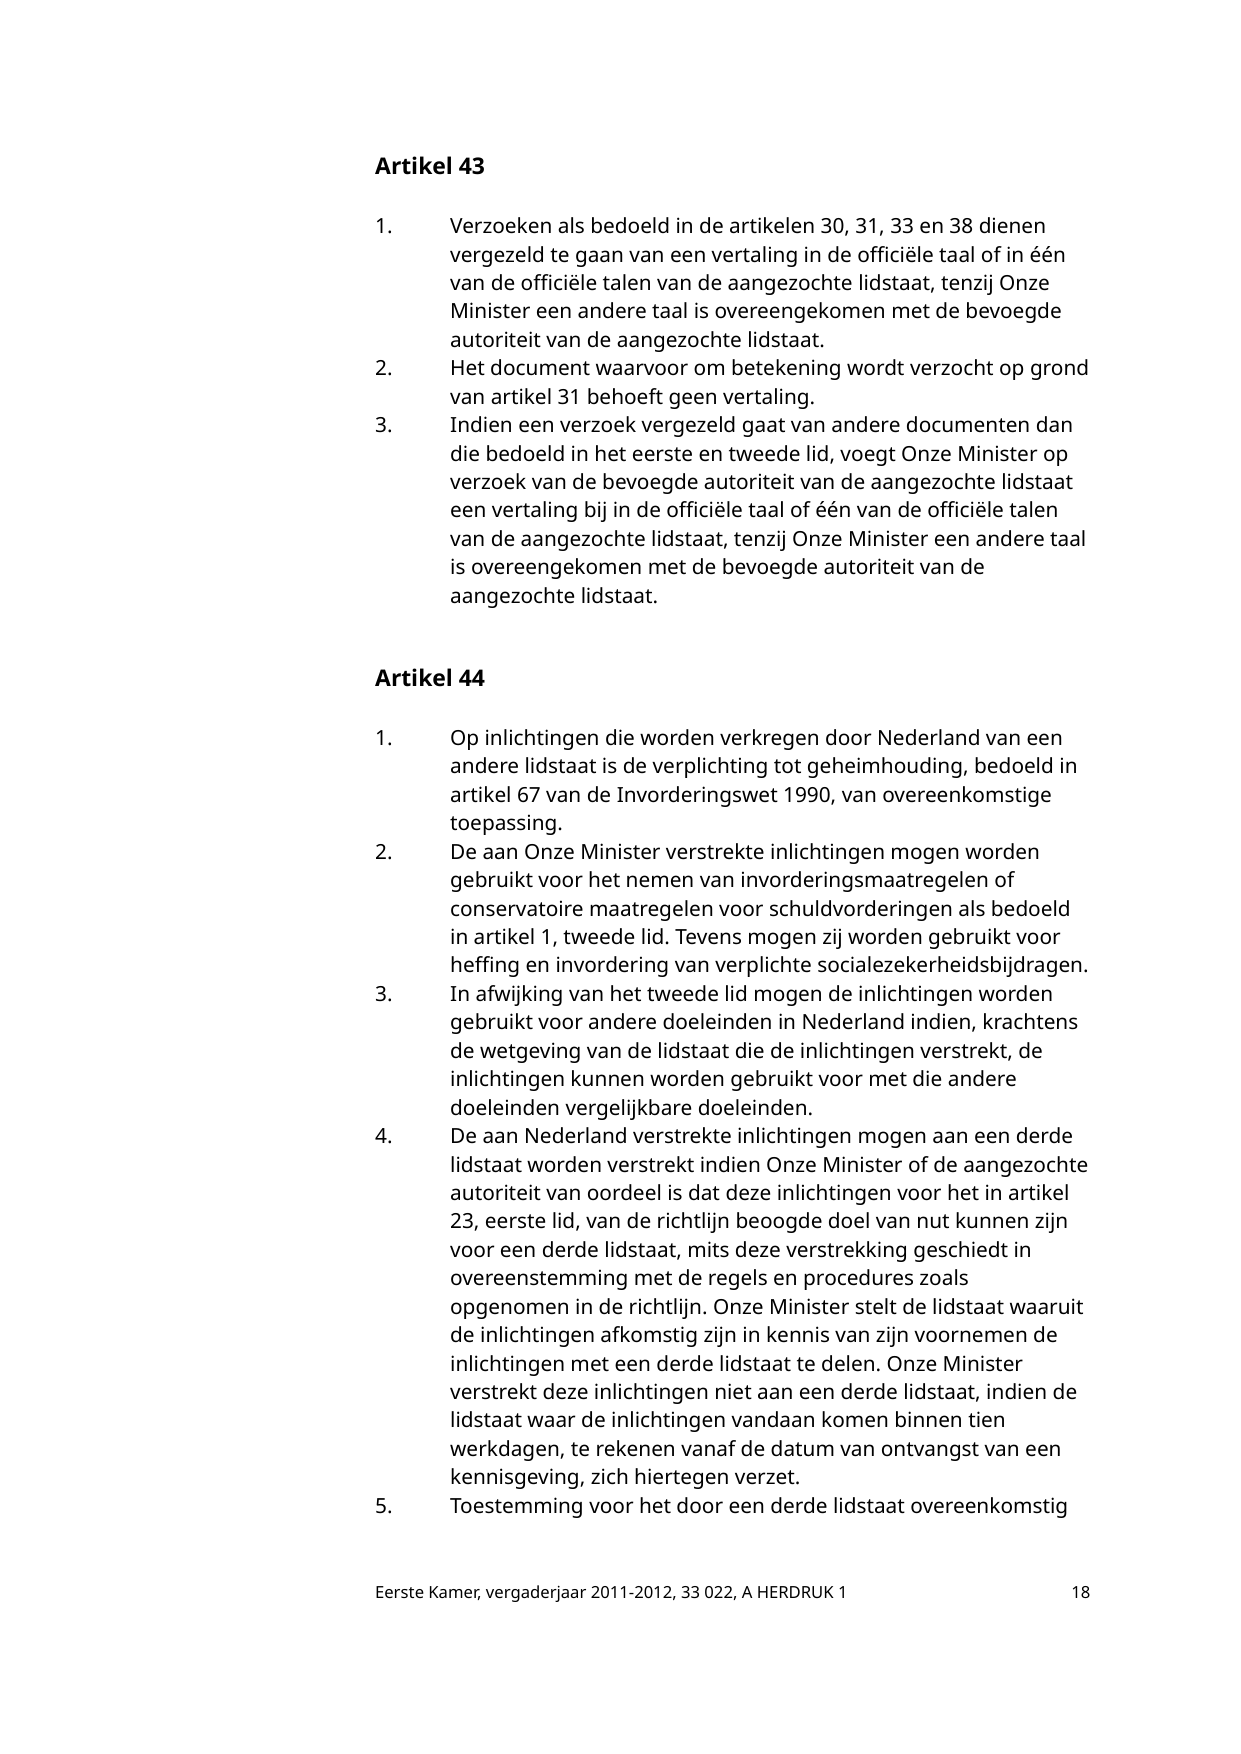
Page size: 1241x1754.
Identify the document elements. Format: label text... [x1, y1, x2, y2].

subtitle Artikel 43 [375, 150, 1090, 181]
list Indien een verzoek vergezeld gaat van andere documenten dan die bedoeld in het eerste en tweede lid, voegt Onze Minister op verzoek van de bevoegde autoriteit van de aangezochte lidstaat een vertaling bij in de officiële taal of één van de officiële talen van de aangezochte lidstaat, tenzij Onze Minister een andere taal is overeengekomen met de bevoegde autoriteit van de aangezochte lidstaat. [375, 410, 1090, 609]
list Op inlichtingen die worden verkregen door Nederland van een andere lidstaat is de verplichting tot geheimhouding, bedoeld in artikel 67 van de Invorderingswet 1990, van overeenkomstige toepassing. [375, 723, 1090, 837]
list De aan Onze Minister verstrekte inlichtingen mogen worden gebruikt voor het nemen van invorderingsmaatregelen of conservatoire maatregelen voor schuldvorderingen als bedoeld in artikel 1, tweede lid. Tevens mogen zij worden gebruikt voor heffing en invordering van verplichte socialezekerheidsbijdragen. [375, 837, 1090, 979]
list Toestemming voor het door een derde lidstaat overeenkomstig [375, 1491, 1090, 1519]
list De aan Nederland verstrekte inlichtingen mogen aan een derde lidstaat worden verstrekt indien Onze Minister of de aangezochte autoriteit van oordeel is dat deze inlichtingen voor het in artikel 23, eerste lid, van de richtlijn beoogde doel van nut kunnen zijn voor een derde lidstaat, mits deze verstrekking geschiedt in overeenstemming met de regels en procedures zoals opgenomen in de richtlijn. Onze Minister stelt de lidstaat waaruit de inlichtingen afkomstig zijn in kennis van zijn voornemen de inlichtingen met een derde lidstaat te delen. Onze Minister verstrekt deze inlichtingen niet aan een derde lidstaat, indien de lidstaat waar de inlichtingen vandaan komen binnen tien werkdagen, te rekenen vanaf de datum van ontvangst van een kennisgeving, zich hiertegen verzet. [375, 1121, 1090, 1491]
subtitle Artikel 44 [375, 662, 1090, 693]
list Het document waarvoor om betekening wordt verzocht op grond van artikel 31 behoeft geen vertaling. [375, 353, 1090, 410]
list In afwijking van het tweede lid mogen de inlichtingen worden gebruikt voor andere doeleinden in Nederland indien, krachtens de wetgeving van de lidstaat die de inlichtingen verstrekt, de inlichtingen kunnen worden gebruikt voor met die andere doeleinden vergelijkbare doeleinden. [375, 979, 1090, 1121]
list Verzoeken als bedoeld in de artikelen 30, 31, 33 en 38 dienen vergezeld te gaan van een vertaling in de officiële taal of in één van de officiële talen van de aangezochte lidstaat, tenzij Onze Minister een andere taal is overeengekomen met de bevoegde autoriteit van de aangezochte lidstaat. [375, 211, 1090, 353]
